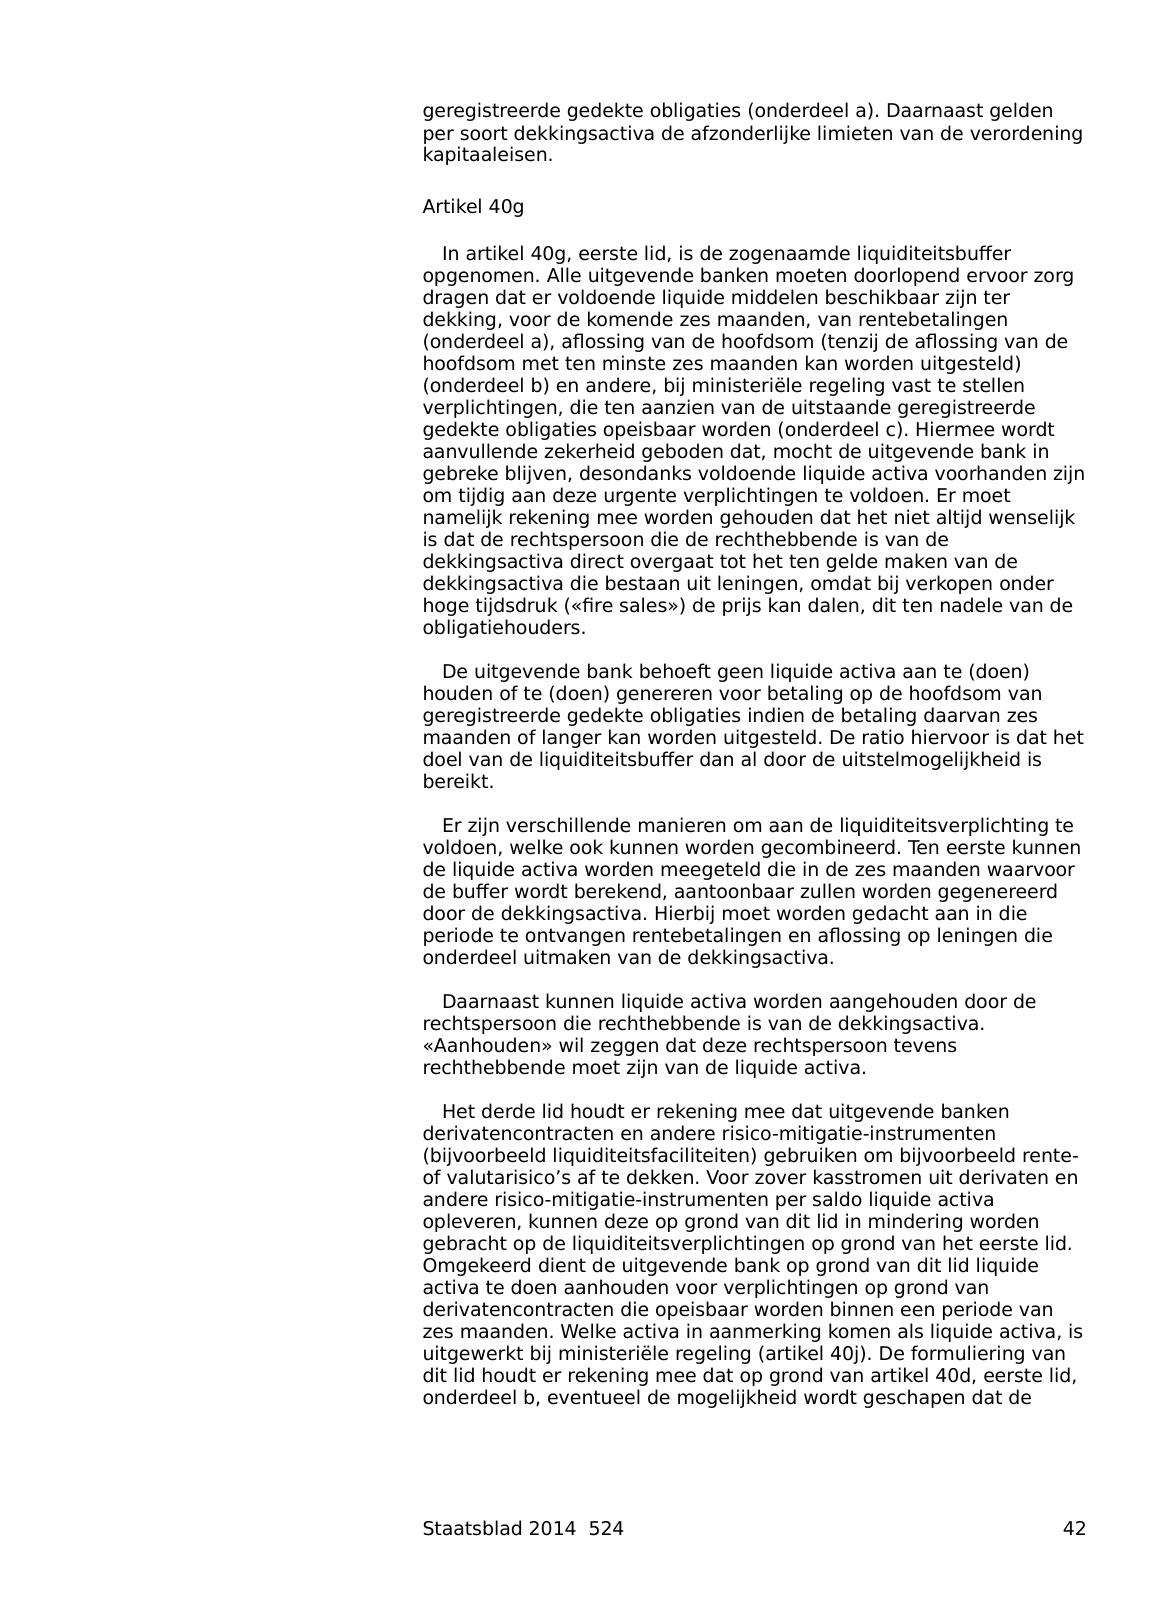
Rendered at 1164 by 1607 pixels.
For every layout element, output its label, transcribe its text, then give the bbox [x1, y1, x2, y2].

text Daarnaast kunnen liquide activa worden aangehouden door de rechtspersoon die rechthebbende is van de dekkingsactiva. «Aanhouden» wil zeggen dat deze rechtspersoon tevens rechthebbende moet zijn van de liquide activa. [422, 991, 1087, 1079]
text De uitgevende bank behoeft geen liquide activa aan te (doen) houden of te (doen) genereren voor betaling op de hoofdsom van geregistreerde gedekte obligaties indien de betaling daarvan zes maanden of langer kan worden uitgesteld. De ratio hiervoor is dat het doel van de liquiditeitsbuffer dan al door de uitstelmogelijkheid is bereikt. [422, 661, 1087, 793]
subtitle Artikel 40g [422, 196, 1087, 218]
text In artikel 40g, eerste lid, is de zogenaamde liquiditeitsbuffer opgenomen. Alle uitgevende banken moeten doorlopend ervoor zorg dragen dat er voldoende liquide middelen beschikbaar zijn ter dekking, voor de komende zes maanden, van rentebetalingen (onderdeel a), aflossing van de hoofdsom (tenzij de aflossing van de hoofdsom met ten minste zes maanden kan worden uitgesteld) (onderdeel b) en andere, bij ministeriële regeling vast te stellen verplichtingen, die ten aanzien van de uitstaande geregistreerde gedekte obligaties opeisbaar worden (onderdeel c). Hiermee wordt aanvullende zekerheid geboden dat, mocht de uitgevende bank in gebreke blijven, desondanks voldoende liquide activa voorhanden zijn om tijdig aan deze urgente verplichtingen te voldoen. Er moet namelijk rekening mee worden gehouden dat het niet altijd wenselijk is dat de rechtspersoon die de rechthebbende is van de dekkingsactiva direct overgaat tot het ten gelde maken van de dekkingsactiva die bestaan uit leningen, omdat bij verkopen onder hoge tijdsdruk («fire sales») de prijs kan dalen, dit ten nadele van de obligatiehouders. [422, 243, 1087, 639]
text Het derde lid houdt er rekening mee dat uitgevende banken derivatencontracten en andere risico-mitigatie-instrumenten (bijvoorbeeld liquiditeitsfaciliteiten) gebruiken om bijvoorbeeld rente- of valutarisico’s af te dekken. Voor zover kasstromen uit derivaten en andere risico-mitigatie-instrumenten per saldo liquide activa opleveren, kunnen deze op grond van dit lid in mindering worden gebracht op de liquiditeitsverplichtingen op grond van het eerste lid. Omgekeerd dient de uitgevende bank op grond van dit lid liquide activa te doen aanhouden voor verplichtingen op grond van derivatencontracten die opeisbaar worden binnen een periode van zes maanden. Welke activa in aanmerking komen als liquide activa, is uitgewerkt bij ministeriële regeling (artikel 40j). De formuliering van dit lid houdt er rekening mee dat op grond van artikel 40d, eerste lid, onderdeel b, eventueel de mogelijkheid wordt geschapen dat de [422, 1101, 1087, 1409]
text Er zijn verschillende manieren om aan de liquiditeitsverplichting te voldoen, welke ook kunnen worden gecombineerd. Ten eerste kunnen de liquide activa worden meegeteld die in de zes maanden waarvoor de buffer wordt berekend, aantoonbaar zullen worden gegenereerd door de dekkingsactiva. Hierbij moet worden gedacht aan in die periode te ontvangen rentebetalingen en aflossing op leningen die onderdeel uitmaken van de dekkingsactiva. [422, 815, 1087, 969]
text geregistreerde gedekte obligaties (onderdeel a). Daarnaast gelden per soort dekkingsactiva de afzonderlijke limieten van de verordening kapitaaleisen. [422, 100, 1087, 166]
